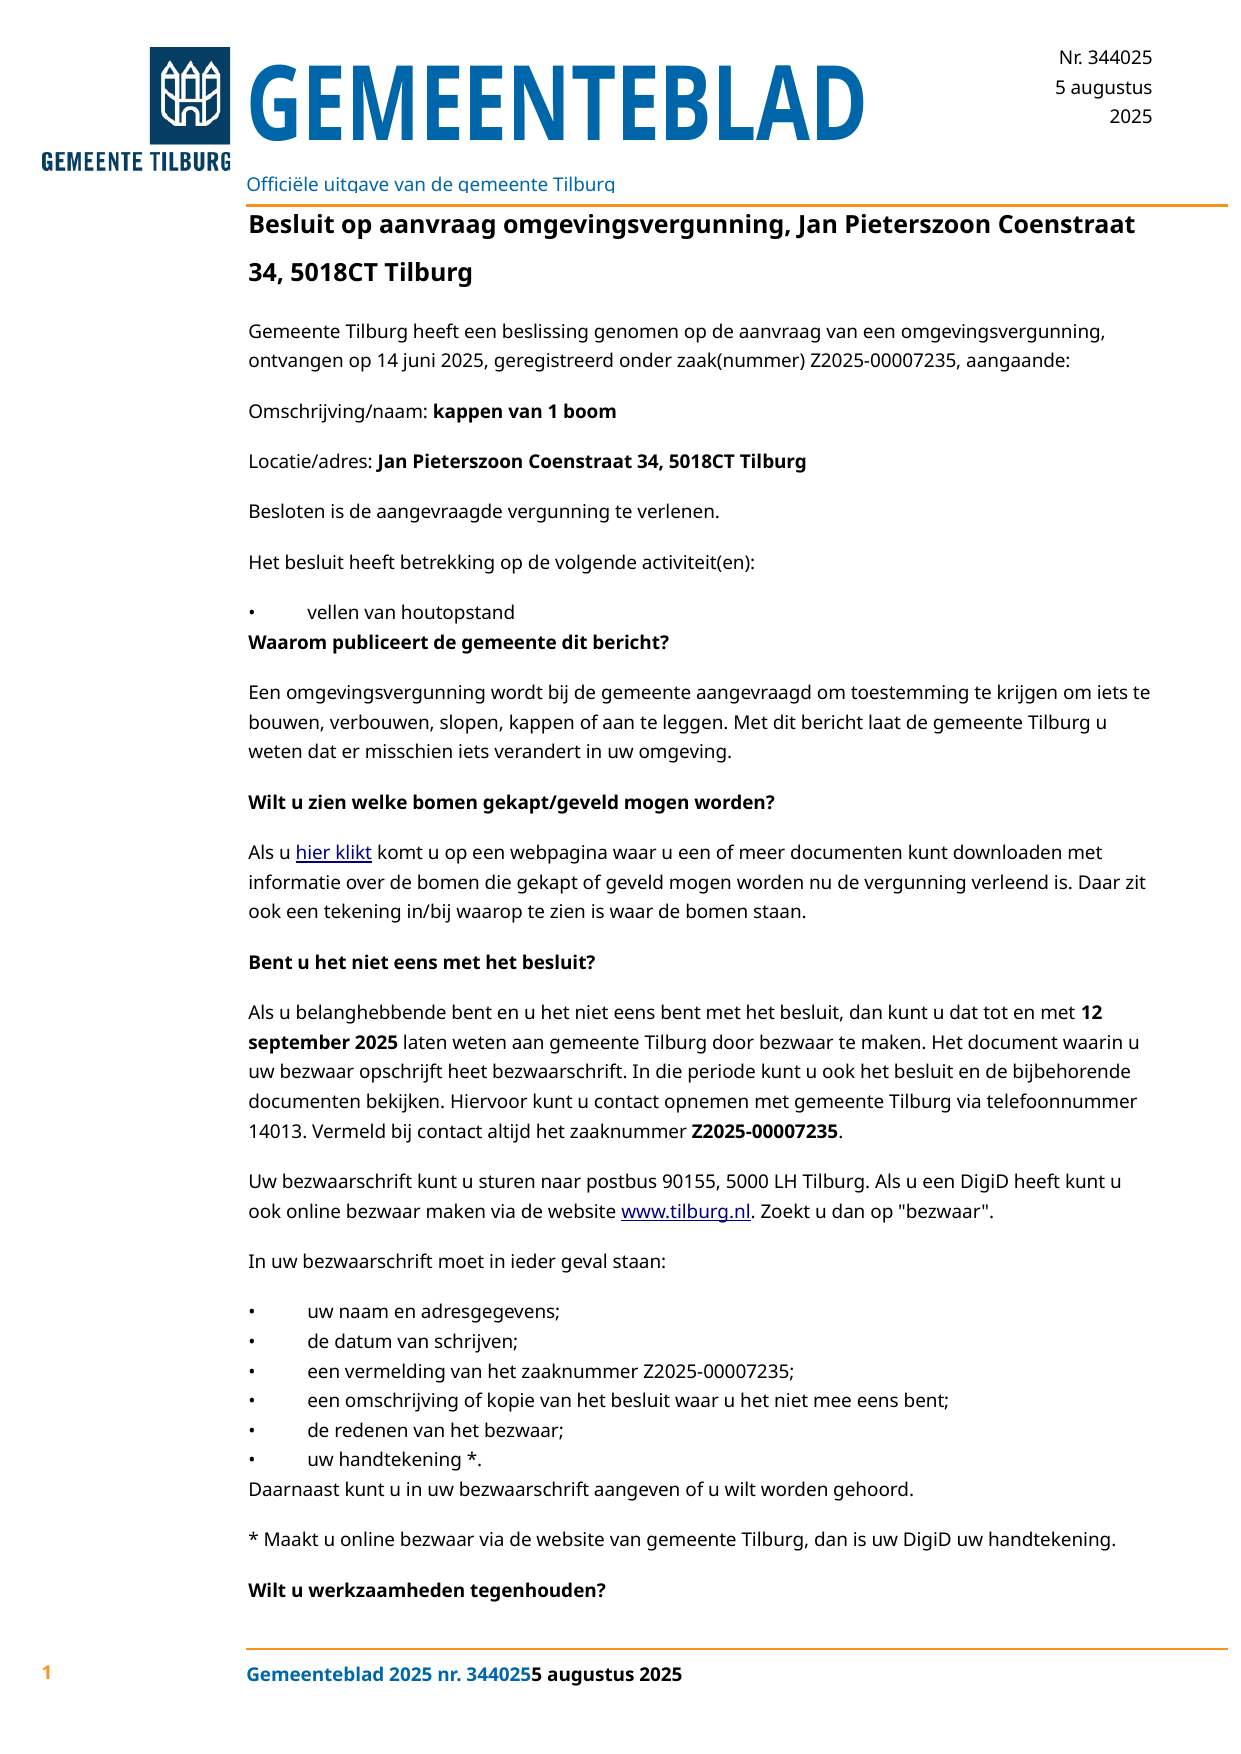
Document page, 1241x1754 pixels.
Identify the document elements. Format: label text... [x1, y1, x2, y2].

text Wilt u zien welke bomen gekapt/geveld mogen worden? [248, 789, 1152, 815]
list een vermelding van het zaaknummer Z2025-00007235; [248, 1358, 1152, 1384]
text Gemeente Tilburg heeft een beslissing genomen op de aanvraag van een omgevingsvergunning, ontvangen op 14 juni 2025, geregistreerd onder zaak(nummer) Z2025-00007235, aangaande: [248, 318, 1152, 373]
text Besluit op aanvraag omgevingsvergunning, Jan Pieterszoon Coenstraat 34, 5018CT Tilburg [248, 207, 1152, 288]
text Het besluit heeft betrekking op de volgende activiteit(en): [248, 549, 1152, 575]
text Bent u het niet eens met het besluit? [248, 949, 1152, 975]
text Uw bezwaarschrift kunt u sturen naar postbus 90155, 5000 LH Tilburg. Als u een DigiD heeft kunt u ook online bezwaar maken via de website www.tilburg.nl. Zoekt u dan op "bezwaar". [248, 1168, 1152, 1224]
text * Maakt u online bezwaar via de website van gemeente Tilburg, dan is uw DigiD uw handtekening. [248, 1527, 1152, 1552]
text Locatie/adres: Jan Pieterszoon Coenstraat 34, 5018CT Tilburg [248, 448, 1152, 474]
text Waarom publiceert de gemeente dit bericht? [248, 629, 1152, 655]
text Als u belanghebbende bent en u het niet eens bent met het besluit, dan kunt u dat tot en met 12 september 2025 laten weten aan gemeente Tilburg door bezwaar te maken. Het document waarin u uw bezwaar opschrijft heet bezwaarschrift. In die periode kunt u ook het besluit en de bijbehorende documenten bekijken. Hiervoor kunt u contact opnemen met gemeente Tilburg via telefoonnummer 14013. Vermeld bij contact altijd het zaaknummer Z2025-00007235. [248, 999, 1152, 1144]
text Als u hier klikt komt u op een webpagina waar u een of meer documenten kunt downloaden met informatie over de bomen die gekapt of geveld mogen worden nu de vergunning verleend is. Daar zit ook een tekening in/bij waarop te zien is waar de bomen staan. [248, 839, 1152, 924]
list uw handtekening *. [248, 1447, 1152, 1472]
text Een omgevingsvergunning wordt bij de gemeente aangevraagd om toestemming te krijgen om iets te bouwen, verbouwen, slopen, kappen of aan te leggen. Met dit bericht laat de gemeente Tilburg u weten dat er misschien iets verandert in uw omgeving. [248, 679, 1152, 764]
list een omschrijving of kopie van het besluit waar u het niet mee eens bent; [248, 1387, 1152, 1413]
text In uw bezwaarschrift moet in ieder geval staan: [248, 1248, 1152, 1274]
list de datum van schrijven; [248, 1328, 1152, 1354]
list vellen van houtopstand [248, 599, 1152, 625]
picture [41, 47, 231, 172]
text Omschrijving/naam: kappen van 1 boom [248, 398, 1152, 424]
list uw naam en adresgegevens; [248, 1299, 1152, 1324]
list de redenen van het bezwaar; [248, 1417, 1152, 1443]
text Wilt u werkzaamheden tegenhouden? [248, 1577, 1152, 1603]
text Besloten is de aangevraagde vergunning te verlenen. [248, 499, 1152, 524]
text Daarnaast kunt u in uw bezwaarschrift aangeven of u wilt worden gehoord. [248, 1476, 1152, 1502]
